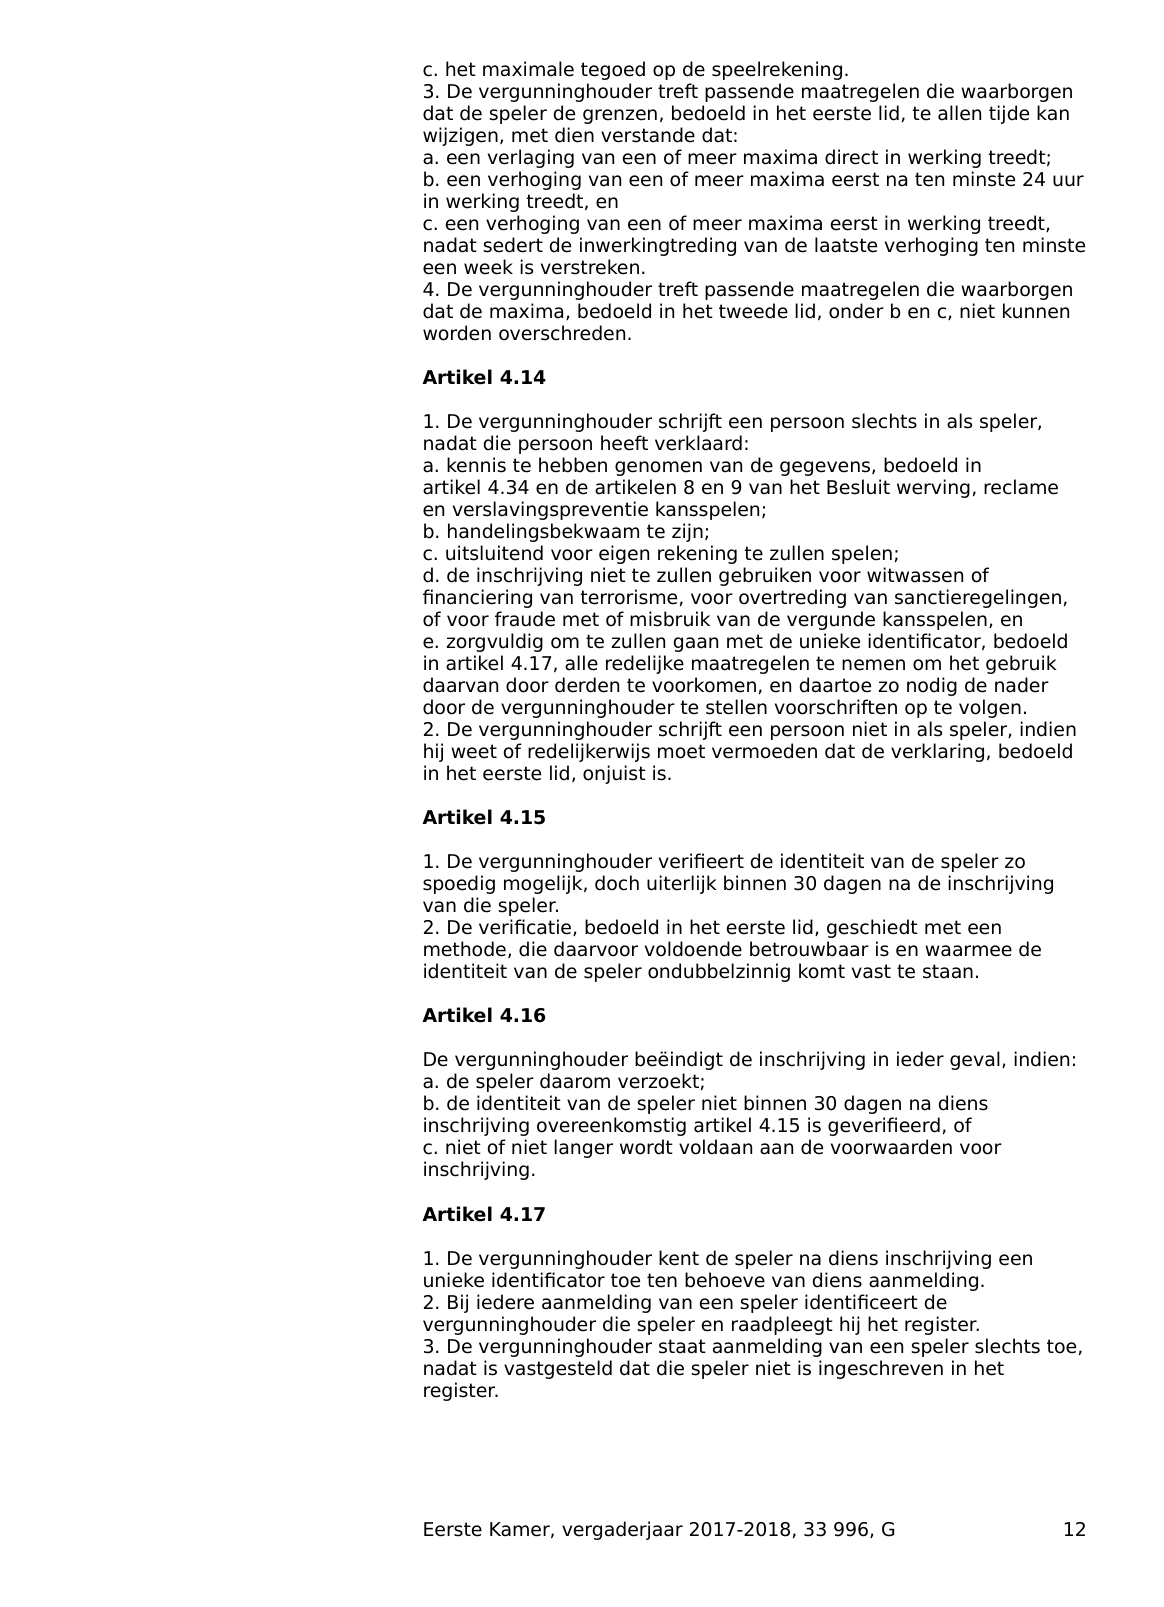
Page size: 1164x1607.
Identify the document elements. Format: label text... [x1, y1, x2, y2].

text 4. De vergunninghouder treft passende maatregelen die waarborgen dat de maxima, bedoeld in het tweede lid, onder b en c, niet kunnen worden overschreden. [422, 279, 1087, 345]
text 2. Bij iedere aanmelding van een speler identificeert de vergunninghouder die speler en raadpleegt hij het register. [422, 1292, 1087, 1336]
subtitle Artikel 4.16 [422, 1005, 1087, 1027]
text 3. De vergunninghouder staat aanmelding van een speler slechts toe, nadat is vastgesteld dat die speler niet is ingeschreven in het register. [422, 1336, 1087, 1401]
text 3. De vergunninghouder treft passende maatregelen die waarborgen dat de speler de grenzen, bedoeld in het eerste lid, te allen tijde kan wijzigen, met dien verstande dat: [422, 81, 1087, 147]
text c. een verhoging van een of meer maxima eerst in werking treedt, nadat sedert de inwerkingtreding van de laatste verhoging ten minste een week is verstreken. [422, 213, 1087, 279]
text 1. De vergunninghouder kent de speler na diens inschrijving een unieke identificator toe ten behoeve van diens aanmelding. [422, 1248, 1087, 1292]
text b. de identiteit van de speler niet binnen 30 dagen na diens inschrijving overeenkomstig artikel 4.15 is geverifieerd, of [422, 1093, 1087, 1137]
text De vergunninghouder beëindigt de inschrijving in ieder geval, indien: [422, 1049, 1087, 1071]
text 1. De vergunninghouder verifieert de identiteit van de speler zo spoedig mogelijk, doch uiterlijk binnen 30 dagen na de inschrijving van die speler. [422, 851, 1087, 917]
text b. handelingsbekwaam te zijn; [422, 521, 1087, 543]
text a. een verlaging van een of meer maxima direct in werking treedt; [422, 147, 1087, 169]
subtitle Artikel 4.17 [422, 1203, 1087, 1225]
text b. een verhoging van een of meer maxima eerst na ten minste 24 uur in werking treedt, en [422, 169, 1087, 213]
text 1. De vergunninghouder schrijft een persoon slechts in als speler, nadat die persoon heeft verklaard: [422, 411, 1087, 455]
text 2. De verificatie, bedoeld in het eerste lid, geschiedt met een methode, die daarvoor voldoende betrouwbaar is en waarmee de identiteit van de speler ondubbelzinnig komt vast te staan. [422, 917, 1087, 983]
text c. uitsluitend voor eigen rekening te zullen spelen; [422, 543, 1087, 565]
text c. niet of niet langer wordt voldaan aan de voorwaarden voor inschrijving. [422, 1137, 1087, 1181]
text c. het maximale tegoed op de speelrekening. [422, 59, 1087, 81]
text e. zorgvuldig om te zullen gaan met de unieke identificator, bedoeld in artikel 4.17, alle redelijke maatregelen te nemen om het gebruik daarvan door derden te voorkomen, en daartoe zo nodig de nader door de vergunninghouder te stellen voorschriften op te volgen. [422, 631, 1087, 719]
subtitle Artikel 4.15 [422, 807, 1087, 829]
text d. de inschrijving niet te zullen gebruiken voor witwassen of financiering van terrorisme, voor overtreding van sanctieregelingen, of voor fraude met of misbruik van de vergunde kansspelen, en [422, 565, 1087, 631]
text a. de speler daarom verzoekt; [422, 1071, 1087, 1093]
text 2. De vergunninghouder schrijft een persoon niet in als speler, indien hij weet of redelijkerwijs moet vermoeden dat de verklaring, bedoeld in het eerste lid, onjuist is. [422, 719, 1087, 785]
subtitle Artikel 4.14 [422, 367, 1087, 389]
text a. kennis te hebben genomen van de gegevens, bedoeld in artikel 4.34 en de artikelen 8 en 9 van het Besluit werving, reclame en verslavingspreventie kansspelen; [422, 455, 1087, 521]
